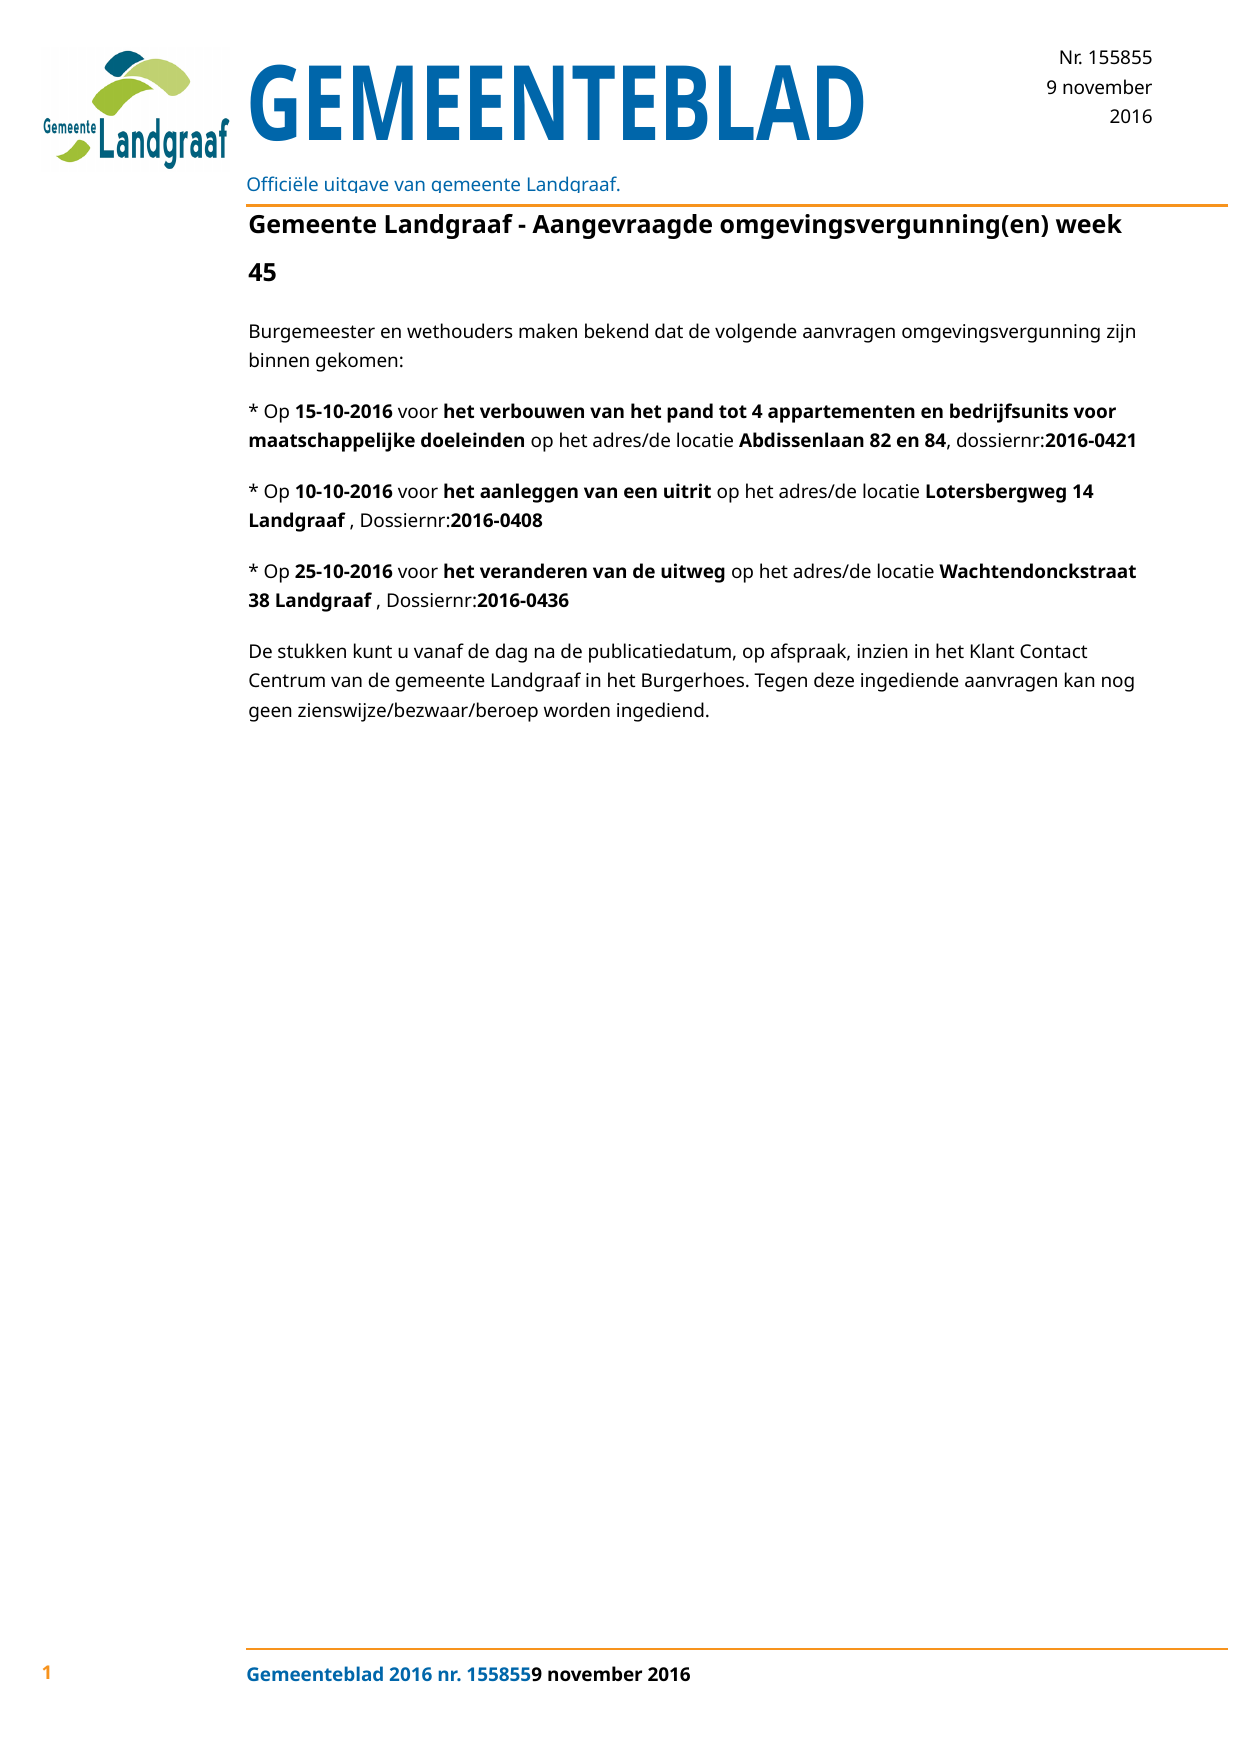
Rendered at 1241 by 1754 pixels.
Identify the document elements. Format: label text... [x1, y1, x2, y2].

text De stukken kunt u vanaf de dag na de publicatiedatum, op afspraak, inzien in het Klant Contact Centrum van de gemeente Landgraaf in het Burgerhoes. Tegen deze ingediende aanvragen kan nog geen zienswijze/bezwaar/beroep worden ingediend. [248, 638, 1152, 723]
text * Op 15-10-2016 voor het verbouwen van het pand tot 4 appartementen en bedrijfsunits voor maatschappelijke doeleinden op het adres/de locatie Abdissenlaan 82 en 84, dossiernr:2016-0421 [248, 398, 1152, 453]
picture [41, 47, 231, 172]
text Gemeente Landgraaf - Aangevraagde omgevingsvergunning(en) week 45 [248, 207, 1152, 288]
text * Op 25-10-2016 voor het veranderen van de uitweg op het adres/de locatie Wachtendonckstraat 38 Landgraaf , Dossiernr:2016-0436 [248, 558, 1152, 613]
text Burgemeester en wethouders maken bekend dat de volgende aanvragen omgevingsvergunning zijn binnen gekomen: [248, 318, 1152, 373]
text * Op 10-10-2016 voor het aanleggen van een uitrit op het adres/de locatie Lotersbergweg 14 Landgraaf , Dossiernr:2016-0408 [248, 478, 1152, 533]
